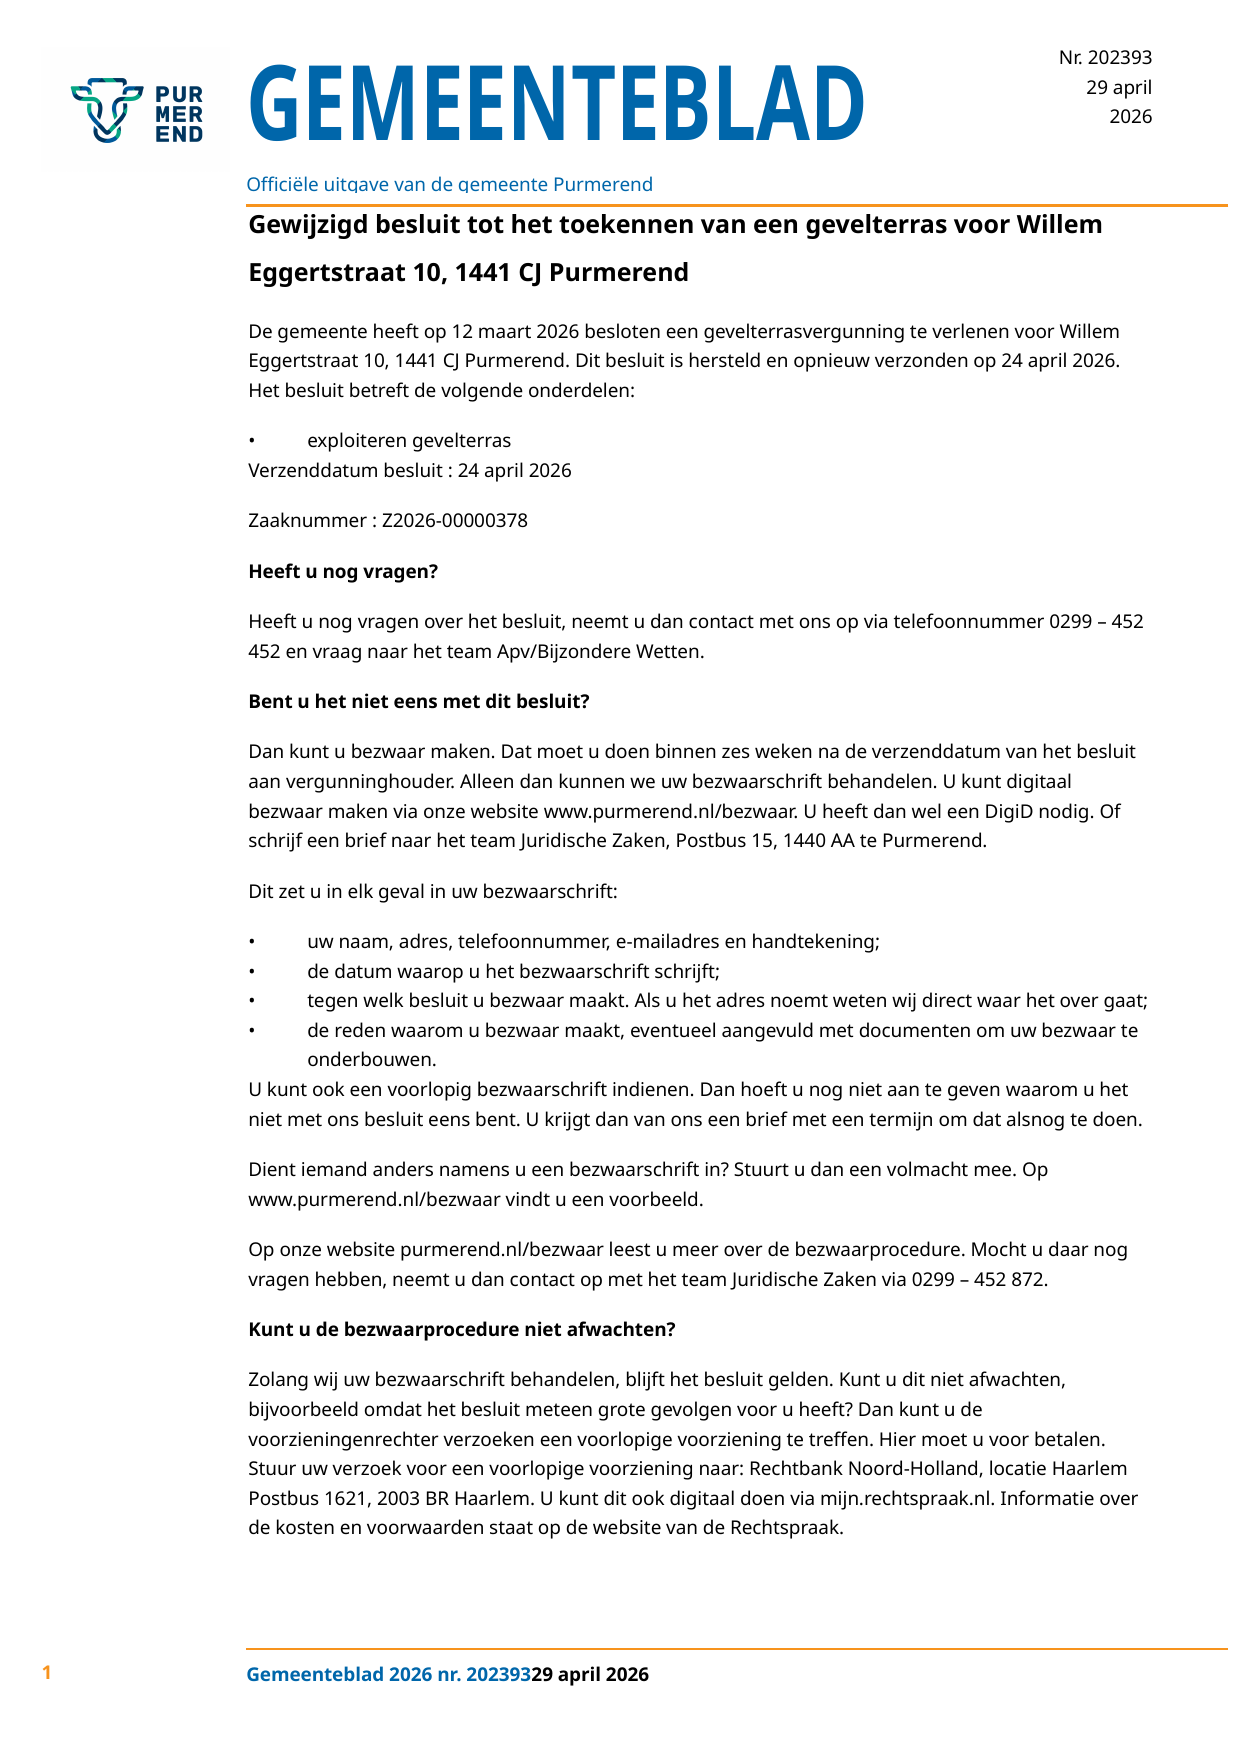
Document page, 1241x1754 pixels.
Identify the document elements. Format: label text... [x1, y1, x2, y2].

text Bent u het niet eens met dit besluit? [248, 688, 1152, 714]
list de reden waarom u bezwaar maakt, eventueel aangevuld met documenten om uw bezwaar te onderbouwen. [248, 1017, 1152, 1072]
text Dient iemand anders namens u een bezwaarschrift in? Stuurt u dan een volmacht mee. Op www.purmerend.nl/bezwaar vindt u een voorbeeld. [248, 1156, 1152, 1212]
text Kunt u de bezwaarprocedure niet afwachten? [248, 1316, 1152, 1342]
text Heeft u nog vragen? [248, 558, 1152, 584]
text Op onze website purmerend.nl/bezwaar leest u meer over de bezwaarprocedure. Mocht u daar nog vragen hebben, neemt u dan contact op met het team Juridische Zaken via 0299 – 452 872. [248, 1236, 1152, 1292]
picture [41, 47, 231, 172]
text Dit zet u in elk geval in uw bezwaarschrift: [248, 878, 1152, 904]
text Zaaknummer : Z2026-00000378 [248, 507, 1152, 533]
text U kunt ook een voorlopig bezwaarschrift indienen. Dan hoeft u nog niet aan te geven waarom u het niet met ons besluit eens bent. U krijgt dan van ons een brief met een termijn om dat alsnog te doen. [248, 1076, 1152, 1132]
text De gemeente heeft op 12 maart 2026 besloten een gevelterrasvergunning te verlenen voor Willem Eggertstraat 10, 1441 CJ Purmerend. Dit besluit is hersteld en opnieuw verzonden op 24 april 2026. Het besluit betreft de volgende onderdelen: [248, 318, 1152, 403]
list tegen welk besluit u bezwaar maakt. Als u het adres noemt weten wij direct waar het over gaat; [248, 987, 1152, 1013]
text Gewijzigd besluit tot het toekennen van een gevelterras voor Willem Eggertstraat 10, 1441 CJ Purmerend [248, 207, 1152, 288]
text Zolang wij uw bezwaarschrift behandelen, blijft het besluit gelden. Kunt u dit niet afwachten, bijvoorbeeld omdat het besluit meteen grote gevolgen voor u heeft? Dan kunt u de voorzieningenrechter verzoeken een voorlopige voorziening te treffen. Hier moet u voor betalen. Stuur uw verzoek voor een voorlopige voorziening naar: Rechtbank Noord-Holland, locatie Haarlem Postbus 1621, 2003 BR Haarlem. U kunt dit ook digitaal doen via mijn.rechtspraak.nl. Informatie over de kosten en voorwaarden staat op de website van de Rechtspraak. [248, 1367, 1152, 1540]
list exploiteren gevelterras [248, 427, 1152, 453]
list uw naam, adres, telefoonnummer, e-mailadres en handtekening; [248, 928, 1152, 954]
list de datum waarop u het bezwaarschrift schrijft; [248, 958, 1152, 984]
text Heeft u nog vragen over het besluit, neemt u dan contact met ons op via telefoonnummer 0299 – 452 452 en vraag naar het team Apv/Bijzondere Wetten. [248, 608, 1152, 664]
text Verzenddatum besluit : 24 april 2026 [248, 457, 1152, 483]
text Dan kunt u bezwaar maken. Dat moet u doen binnen zes weken na de verzenddatum van het besluit aan vergunninghouder. Alleen dan kunnen we uw bezwaarschrift behandelen. U kunt digitaal bezwaar maken via onze website www.purmerend.nl/bezwaar. U heeft dan wel een DigiD nodig. Of schrijf een brief naar het team Juridische Zaken, Postbus 15, 1440 AA te Purmerend. [248, 739, 1152, 853]
